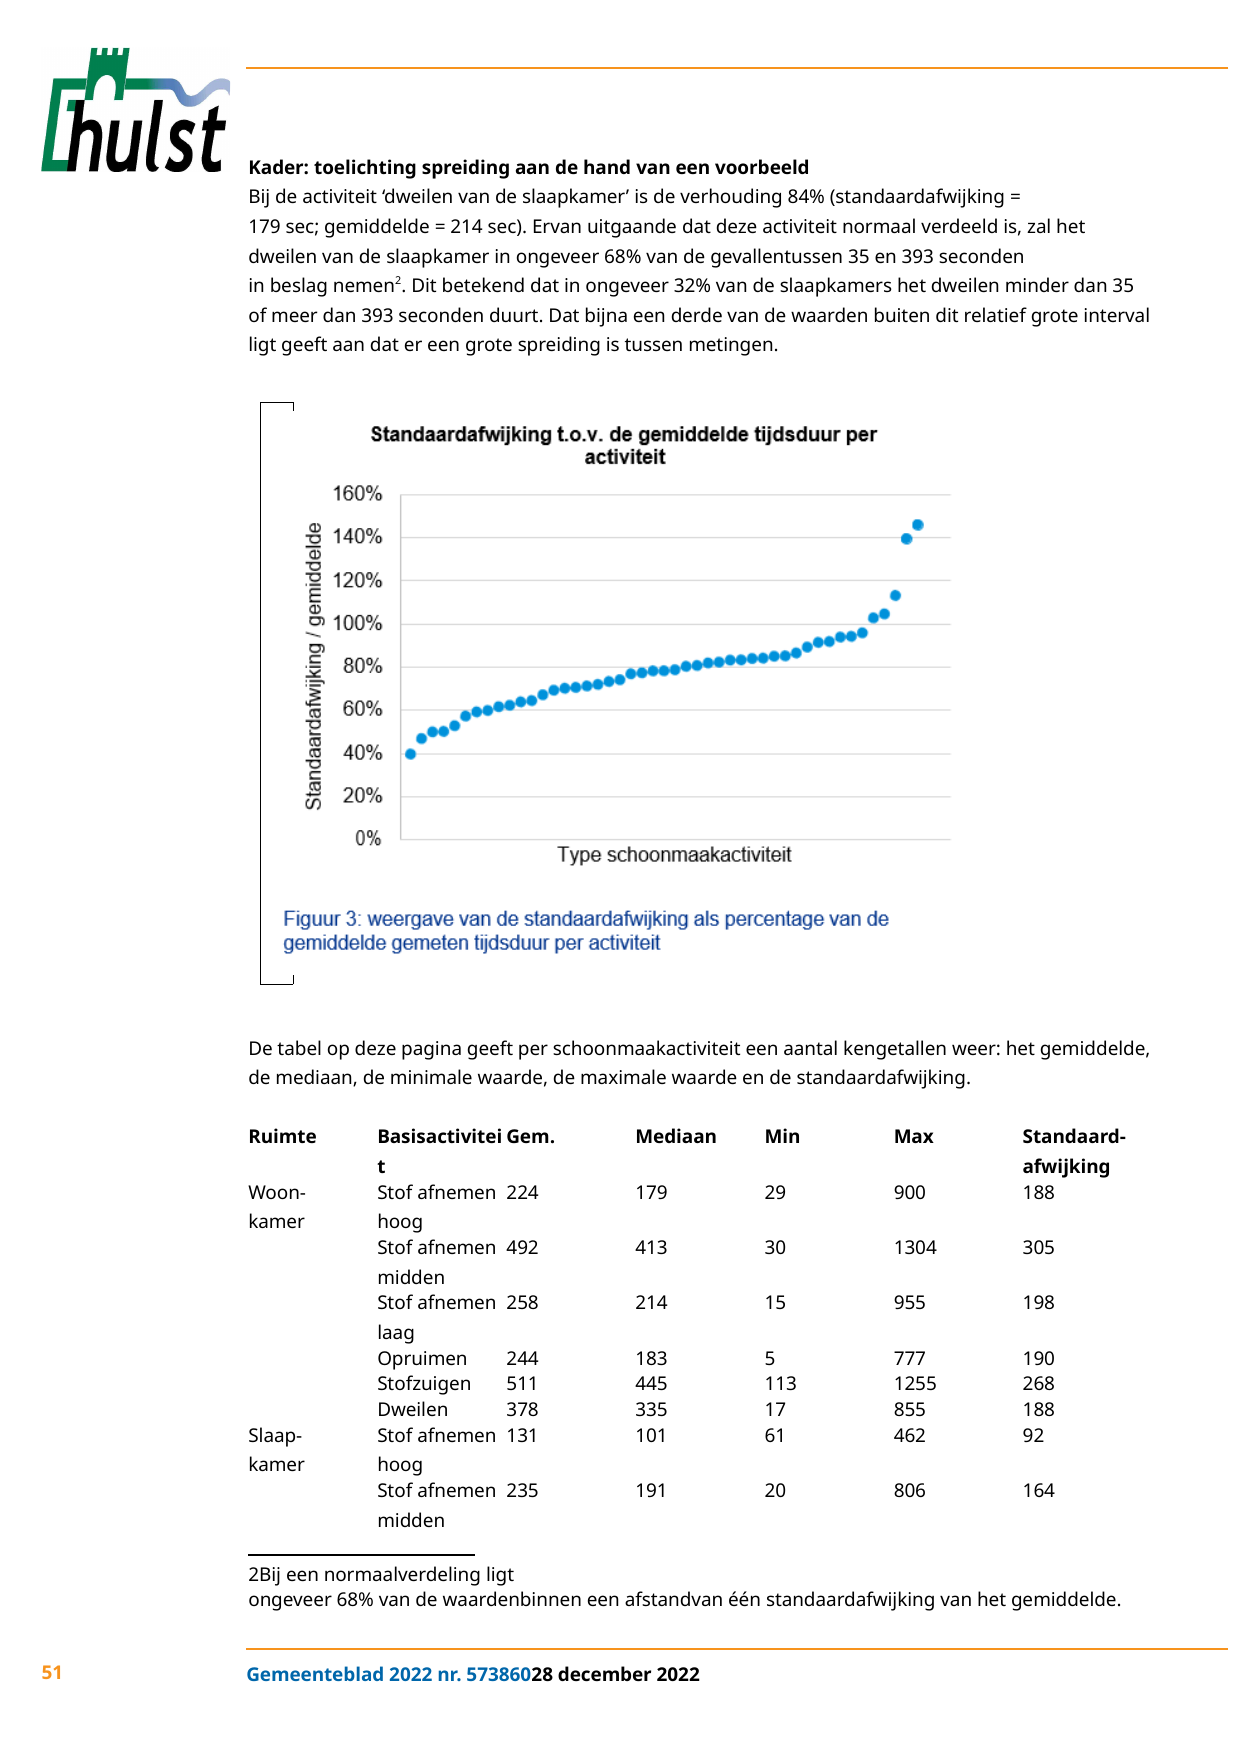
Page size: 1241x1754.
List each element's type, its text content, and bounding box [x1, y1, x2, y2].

table_cell 492 [506, 1234, 635, 1289]
table_cell Opruimen [377, 1345, 506, 1371]
picture [41, 47, 231, 172]
table_header Min [764, 1124, 893, 1179]
table_cell 191 [635, 1478, 764, 1533]
table_cell 855 [894, 1396, 1022, 1422]
table_cell Slaap- kamer [248, 1422, 377, 1533]
table_cell 183 [635, 1345, 764, 1371]
table_cell 29 [764, 1179, 893, 1234]
table_cell 188 [1023, 1179, 1152, 1234]
table_cell 131 [506, 1422, 635, 1477]
text De tabel op deze pagina geeft per schoonmaakactiviteit een aantal kengetallen weer: het gemiddelde, de mediaan, de minimale waarde, de maximale waarde en de standaardafwijking. [248, 1035, 1152, 1090]
table_cell 164 [1023, 1478, 1152, 1533]
table_cell 20 [764, 1478, 893, 1533]
table_cell 179 [635, 1179, 764, 1234]
table_header Max [894, 1124, 1022, 1179]
table_cell 113 [764, 1371, 893, 1396]
table_cell Stof afnemen laag [377, 1290, 506, 1345]
table_cell 235 [506, 1478, 635, 1533]
table_cell 445 [635, 1371, 764, 1396]
table_cell 335 [635, 1396, 764, 1422]
table_cell 188 [1023, 1396, 1152, 1422]
table_cell 413 [635, 1234, 764, 1289]
table_cell 955 [894, 1290, 1022, 1345]
table_cell Stofzuigen [377, 1371, 506, 1396]
table_header Basisactiviteit [377, 1124, 506, 1179]
table_cell 5 [764, 1345, 893, 1371]
table_cell 101 [635, 1422, 764, 1477]
table_cell 378 [506, 1396, 635, 1422]
table_cell 244 [506, 1345, 635, 1371]
table_cell 462 [894, 1422, 1022, 1477]
table_cell Stof afnemen hoog [377, 1179, 506, 1234]
table_cell 268 [1023, 1371, 1152, 1396]
table_cell 30 [764, 1234, 893, 1289]
table_cell Dweilen [377, 1396, 506, 1422]
table_cell 61 [764, 1422, 893, 1477]
table_cell 224 [506, 1179, 635, 1234]
picture [268, 411, 978, 975]
table_header Gem. [506, 1124, 635, 1179]
table_cell Stof afnemen hoog [377, 1422, 506, 1477]
table_cell 305 [1023, 1234, 1152, 1289]
table_header Ruimte [248, 1124, 377, 1179]
table_header Kader: toelichting spreiding aan de hand van een voorbeeld Bij de activiteit ‘dweilen van de slaapkamer’ is de verhouding 84% (standaardafwijking = 179 sec; gemiddelde = 214 sec). Ervan uitgaande dat deze activiteit normaal verdeeld is, zal het dweilen van de slaapkamer in ongeveer 68% van de gevallentussen 35 en 393 seconden in beslag nemen. Dit betekend dat in ongeveer 32% van de slaapkamers het dweilen minder dan 35 of meer dan 393 seconden duurt. Dat bijna een derde van de waarden buiten dit relatief grote interval ligt geeft aan dat er een grote spreiding is tussen metingen. [248, 154, 1152, 357]
table_header Standaard- afwijking [1023, 1124, 1152, 1179]
table_cell 900 [894, 1179, 1022, 1234]
table_cell 777 [894, 1345, 1022, 1371]
table_cell 190 [1023, 1345, 1152, 1371]
table_cell 214 [635, 1290, 764, 1345]
table_cell Stof afnemen midden [377, 1478, 506, 1533]
table_cell 17 [764, 1396, 893, 1422]
table_cell 198 [1023, 1290, 1152, 1345]
table_cell 1304 [894, 1234, 1022, 1289]
table_cell 806 [894, 1478, 1022, 1533]
table_cell 511 [506, 1371, 635, 1396]
table_cell 258 [506, 1290, 635, 1345]
table_cell Woon- kamer [248, 1179, 377, 1422]
table_cell 1255 [894, 1371, 1022, 1396]
table_cell Stof afnemen midden [377, 1234, 506, 1289]
table_cell 15 [764, 1290, 893, 1345]
table_cell 92 [1023, 1422, 1152, 1477]
table_header Mediaan [635, 1124, 764, 1179]
